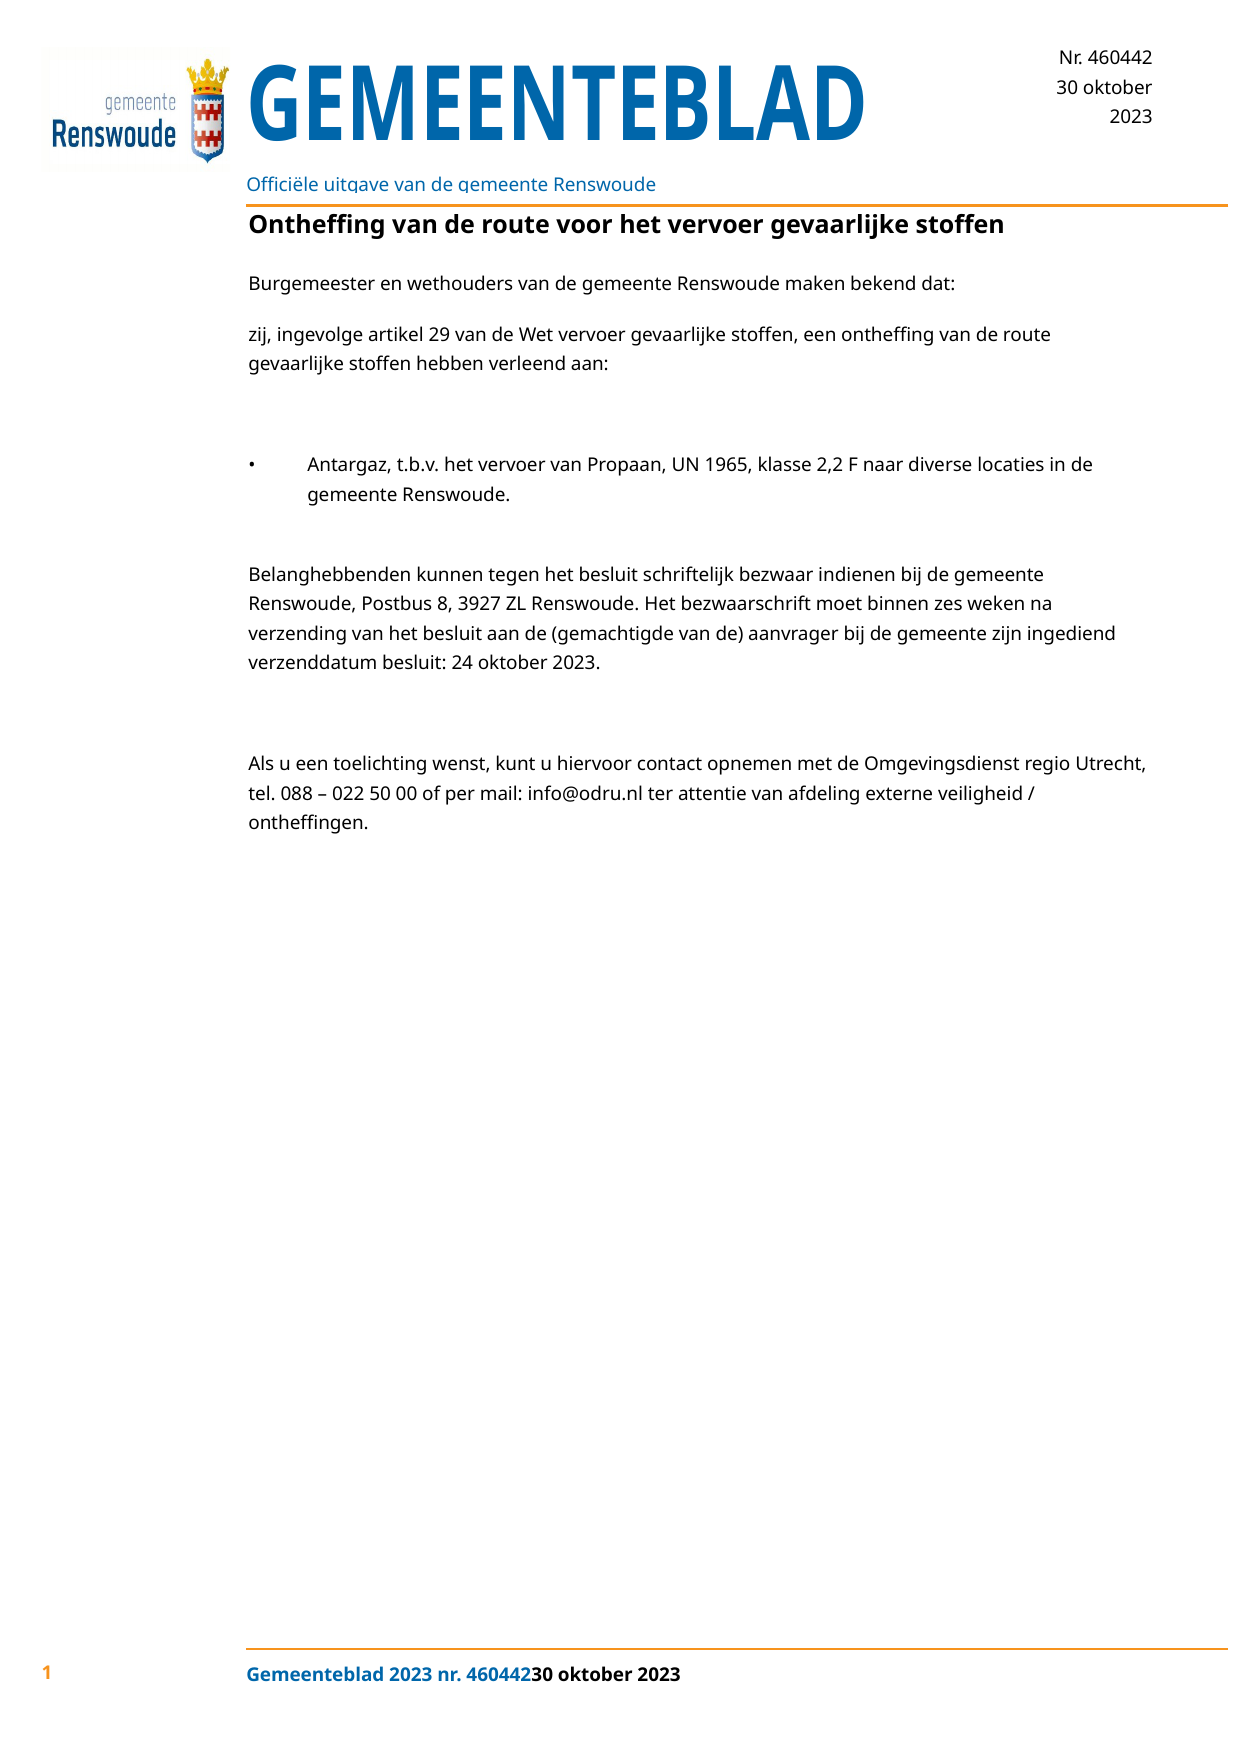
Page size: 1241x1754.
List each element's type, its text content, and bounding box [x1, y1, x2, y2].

text Burgemeester en wethouders van de gemeente Renswoude maken bekend dat: [248, 270, 1152, 296]
text Belanghebbenden kunnen tegen het besluit schriftelijk bezwaar indienen bij de gemeente Renswoude, Postbus 8, 3927 ZL Renswoude. Het bezwaarschrift moet binnen zes weken na verzending van het besluit aan de (gemachtigde van de) aanvrager bij de gemeente zijn ingediend verzenddatum besluit: 24 oktober 2023. [248, 561, 1152, 675]
text zij, ingevolge artikel 29 van de Wet vervoer gevaarlijke stoffen, een ontheffing van de route gevaarlijke stoffen hebben verleend aan: [248, 321, 1152, 376]
list Antargaz, t.b.v. het vervoer van Propaan, UN 1965, klasse 2,2 F naar diverse locaties in de gemeente Renswoude. [248, 451, 1152, 506]
text Als u een toelichting wenst, kunt u hiervoor contact opnemen met de Omgevingsdienst regio Utrecht, tel. 088 – 022 50 00 of per mail: info@odru.nl ter attentie van afdeling externe veiligheid / ontheffingen. [248, 750, 1152, 835]
text Ontheffing van de route voor het vervoer gevaarlijke stoffen [248, 207, 1152, 241]
picture [41, 47, 231, 172]
